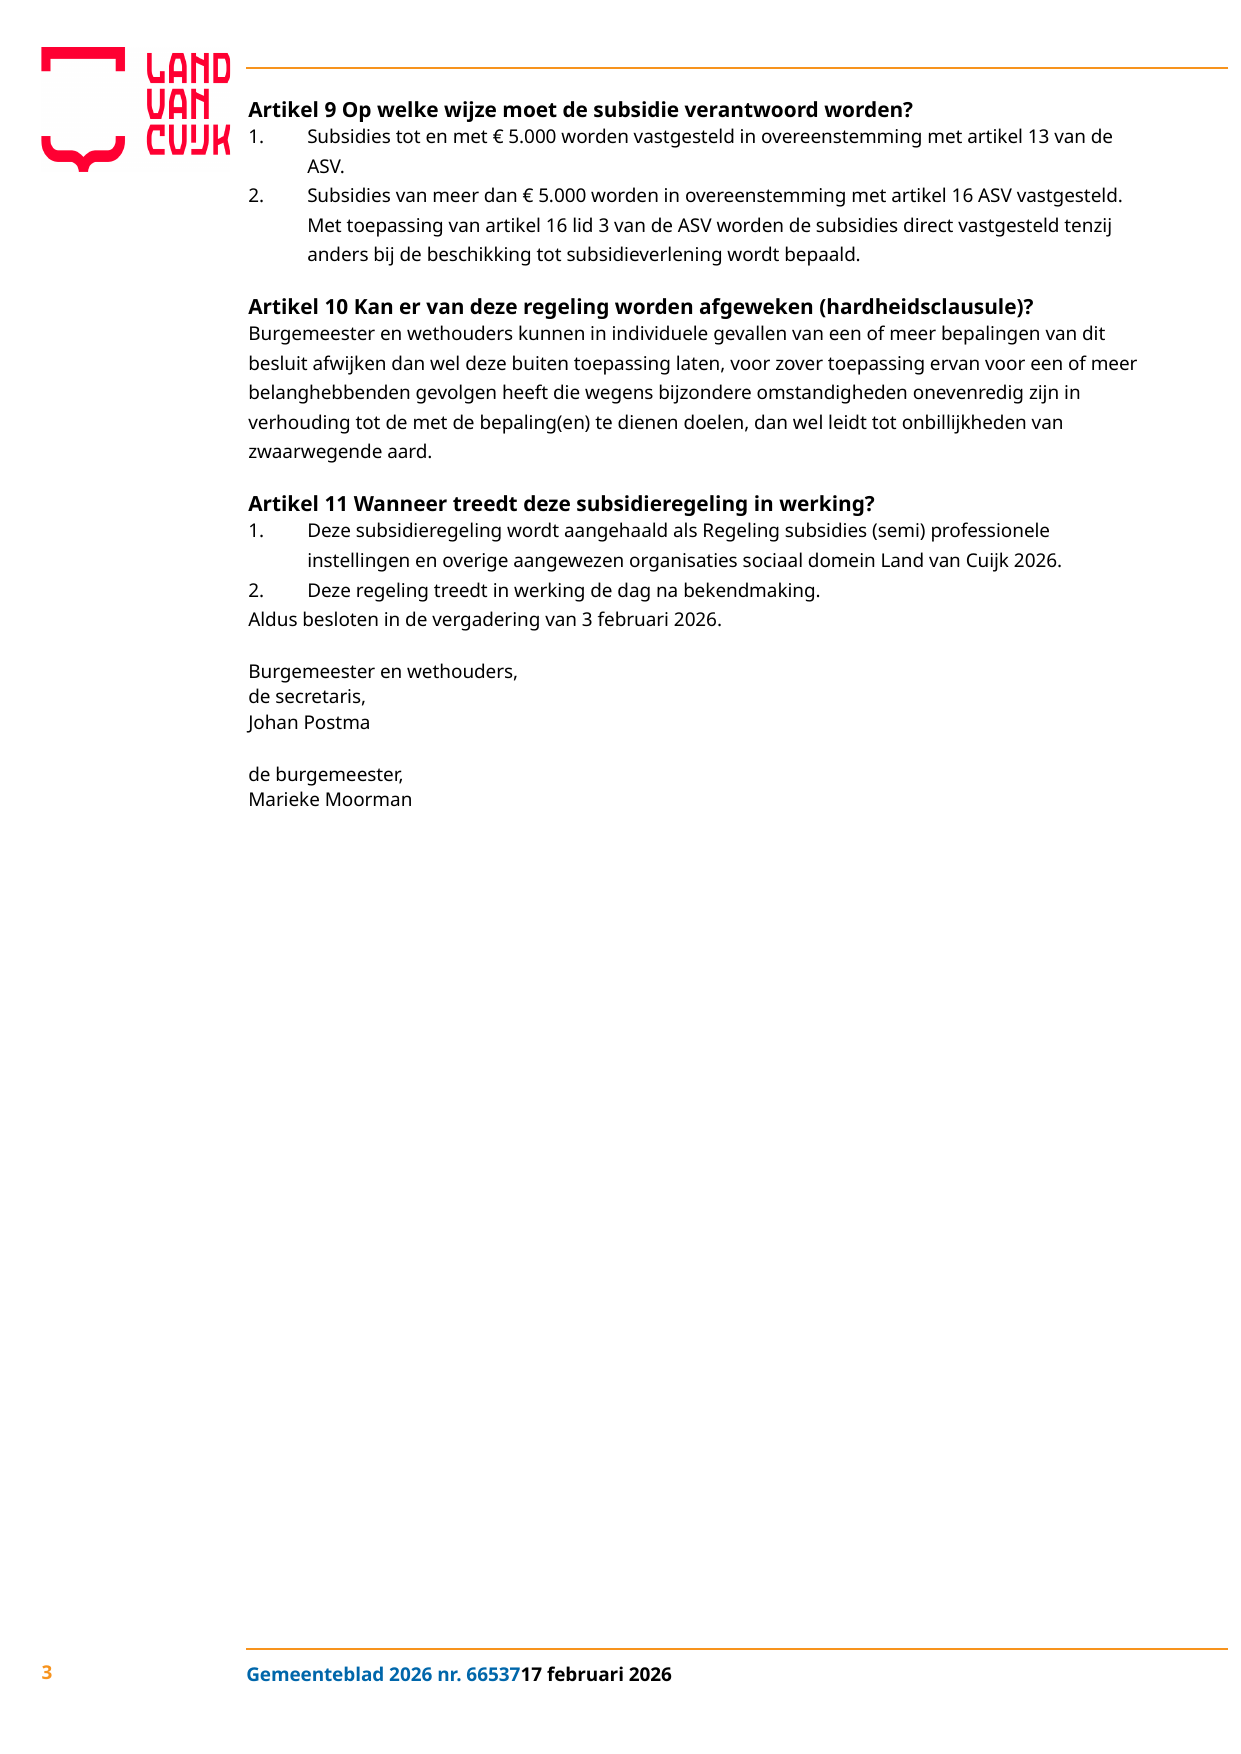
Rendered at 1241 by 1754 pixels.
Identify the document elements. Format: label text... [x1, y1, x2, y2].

text de secretaris, [248, 683, 1152, 709]
text Johan Postma [248, 709, 1152, 735]
picture [41, 47, 231, 172]
text Artikel 10 Kan er van deze regeling worden afgeweken (hardheidsclausule)? [248, 292, 1152, 320]
text Artikel 11 Wanneer treedt deze subsidieregeling in werking? [248, 489, 1152, 518]
text Marieke Moorman [248, 786, 1152, 812]
list Subsidies van meer dan € 5.000 worden in overeenstemming met artikel 16 ASV vastgesteld. Met toepassing van artikel 16 lid 3 van de ASV worden de subsidies direct vastgesteld tenzij anders bij de beschikking tot subsidieverlening wordt bepaald. [248, 182, 1152, 267]
text Burgemeester en wethouders, [248, 658, 1152, 683]
text de burgemeester, [248, 761, 1152, 786]
list Deze regeling treedt in werking de dag na bekendmaking. [248, 577, 1152, 602]
list Deze subsidieregeling wordt aangehaald als Regeling subsidies (semi) professionele instellingen en overige aangewezen organisaties sociaal domein Land van Cuijk 2026. [248, 518, 1152, 573]
list Subsidies tot en met € 5.000 worden vastgesteld in overeenstemming met artikel 13 van de ASV. [248, 123, 1152, 178]
text Artikel 9 Op welke wijze moet de subsidie verantwoord worden? [248, 95, 1152, 123]
text Aldus besloten in de vergadering van 3 februari 2026. [248, 606, 1152, 632]
text Burgemeester en wethouders kunnen in individuele gevallen van een of meer bepalingen van dit besluit afwijken dan wel deze buiten toepassing laten, voor zover toepassing ervan voor een of meer belanghebbenden gevolgen heeft die wegens bijzondere omstandigheden onevenredig zijn in verhouding tot de met de bepaling(en) te dienen doelen, dan wel leidt tot onbillijkheden van zwaarwegende aard. [248, 320, 1152, 464]
